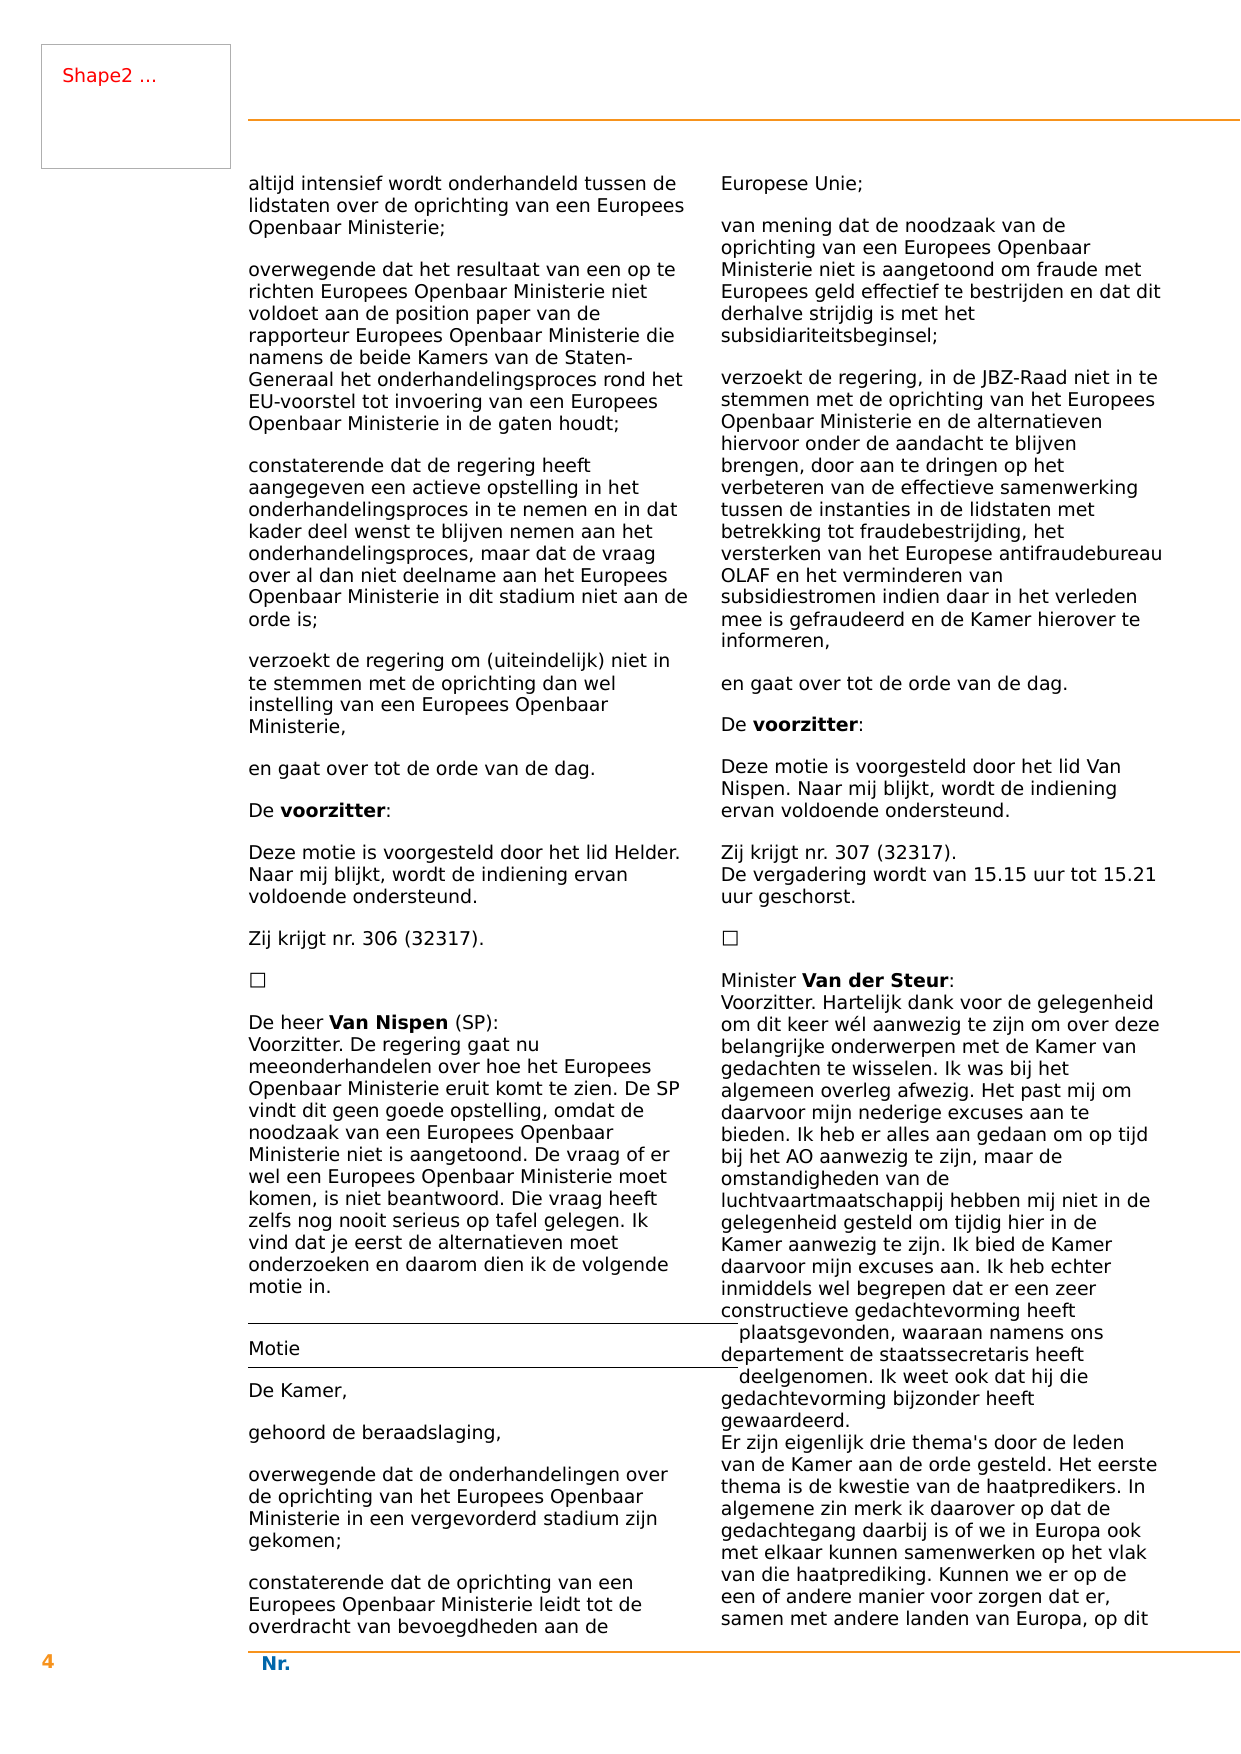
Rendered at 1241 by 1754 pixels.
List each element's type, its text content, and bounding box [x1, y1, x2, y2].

text verzoekt de regering om (uiteindelijk) niet in te stemmen met de oprichting dan wel instelling van een Europees Openbaar Ministerie, [248, 650, 691, 738]
text De voorzitter: [248, 800, 691, 822]
text overwegende dat de onderhandelingen over de oprichting van het Europees Openbaar Ministerie in een vergevorderd stadium zijn gekomen; [248, 1464, 691, 1552]
text Voorzitter. Hartelijk dank voor de gelegenheid om dit keer wél aanwezig te zijn om over deze belangrijke onderwerpen met de Kamer van gedachten te wisselen. Ik was bij het algemeen overleg afwezig. Het past mij om daarvoor mijn nederige excuses aan te bieden. Ik heb er alles aan gedaan om op tijd bij het AO aanwezig te zijn, maar de omstandigheden van de luchtvaartmaatschappij hebben mij niet in de gelegenheid gesteld om tijdig hier in de Kamer aanwezig te zijn. Ik bied de Kamer daarvoor mijn excuses aan. Ik heb echter inmiddels wel begrepen dat er een zeer constructieve gedachtevorming heeft plaatsgevonden, waaraan namens ons departement de staatssecretaris heeft deelgenomen. Ik weet ook dat hij die gedachtevorming bijzonder heeft gewaardeerd. [721, 992, 1163, 1432]
text Er zijn eigenlijk drie thema's door de leden van de Kamer aan de orde gesteld. Het eerste thema is de kwestie van de haatpredikers. In algemene zin merk ik daarover op dat de gedachtegang daarbij is of we in Europa ook met elkaar kunnen samenwerken op het vlak van die haatprediking. Kunnen we er op de een of andere manier voor zorgen dat er, samen met andere landen van Europa, op dit [721, 1432, 1163, 1629]
text Deze motie is voorgesteld door het lid Helder. Naar mij blijkt, wordt de indiening ervan voldoende ondersteund. [248, 842, 691, 908]
text altijd intensief wordt onderhandeld tussen de lidstaten over de oprichting van een Europees Openbaar Ministerie; [248, 173, 691, 239]
text De vergadering wordt van 15.15 uur tot 15.21 uur geschorst. [721, 864, 1163, 908]
text De Kamer, [248, 1380, 691, 1402]
text De voorzitter: [721, 714, 1163, 736]
text Motie [248, 1338, 691, 1360]
text Zij krijgt nr. 307 (32317). [721, 842, 1163, 864]
text gehoord de beraadslaging, [248, 1422, 691, 1444]
text Europese Unie; [721, 173, 1163, 195]
text constaterende dat de oprichting van een Europees Openbaar Ministerie leidt tot de overdracht van bevoegdheden aan de [248, 1572, 691, 1638]
text en gaat over tot de orde van de dag. [721, 672, 1163, 694]
text Voorzitter. De regering gaat nu meeonderhandelen over hoe het Europees Openbaar Ministerie eruit komt te zien. De SP vindt dit geen goede opstelling, omdat de noodzaak van een Europees Openbaar Ministerie niet is aangetoond. De vraag of er wel een Europees Openbaar Ministerie moet komen, is niet beantwoord. Die vraag heeft zelfs nog nooit serieus op tafel gelegen. Ik vind dat je eerst de alternatieven moet onderzoeken en daarom dien ik de volgende motie in. [248, 1034, 691, 1298]
text ⬜ [721, 928, 1163, 950]
text verzoekt de regering, in de JBZ-Raad niet in te stemmen met de oprichting van het Europees Openbaar Ministerie en de alternatieven hiervoor onder de aandacht te blijven brengen, door aan te dringen op het verbeteren van de effectieve samenwerking tussen de instanties in de lidstaten met betrekking tot fraudebestrijding, het versterken van het Europese antifraudebureau OLAF en het verminderen van subsidiestromen indien daar in het verleden mee is gefraudeerd en de Kamer hierover te informeren, [721, 367, 1163, 652]
text ⬜ [248, 970, 691, 992]
text Zij krijgt nr. 306 (32317). [248, 928, 691, 950]
text en gaat over tot de orde van de dag. [248, 758, 691, 780]
text overwegende dat het resultaat van een op te richten Europees Openbaar Ministerie niet voldoet aan de position paper van de rapporteur Europees Openbaar Ministerie die namens de beide Kamers van de Staten-Generaal het onderhandelingsproces rond het EU-voorstel tot invoering van een Europees Openbaar Ministerie in de gaten houdt; [248, 259, 691, 434]
text De heer Van Nispen (SP): [248, 1012, 691, 1034]
text Deze motie is voorgesteld door het lid Van Nispen. Naar mij blijkt, wordt de indiening ervan voldoende ondersteund. [721, 756, 1163, 822]
text van mening dat de noodzaak van de oprichting van een Europees Openbaar Ministerie niet is aangetoond om fraude met Europees geld effectief te bestrijden en dat dit derhalve strijdig is met het subsidiariteitsbeginsel; [721, 215, 1163, 347]
text Minister Van der Steur: [721, 970, 1163, 992]
text constaterende dat de regering heeft aangegeven een actieve opstelling in het onderhandelingsproces in te nemen en in dat kader deel wenst te blijven nemen aan het onderhandelingsproces, maar dat de vraag over al dan niet deelname aan het Europees Openbaar Ministerie in dit stadium niet aan de orde is; [248, 454, 691, 630]
